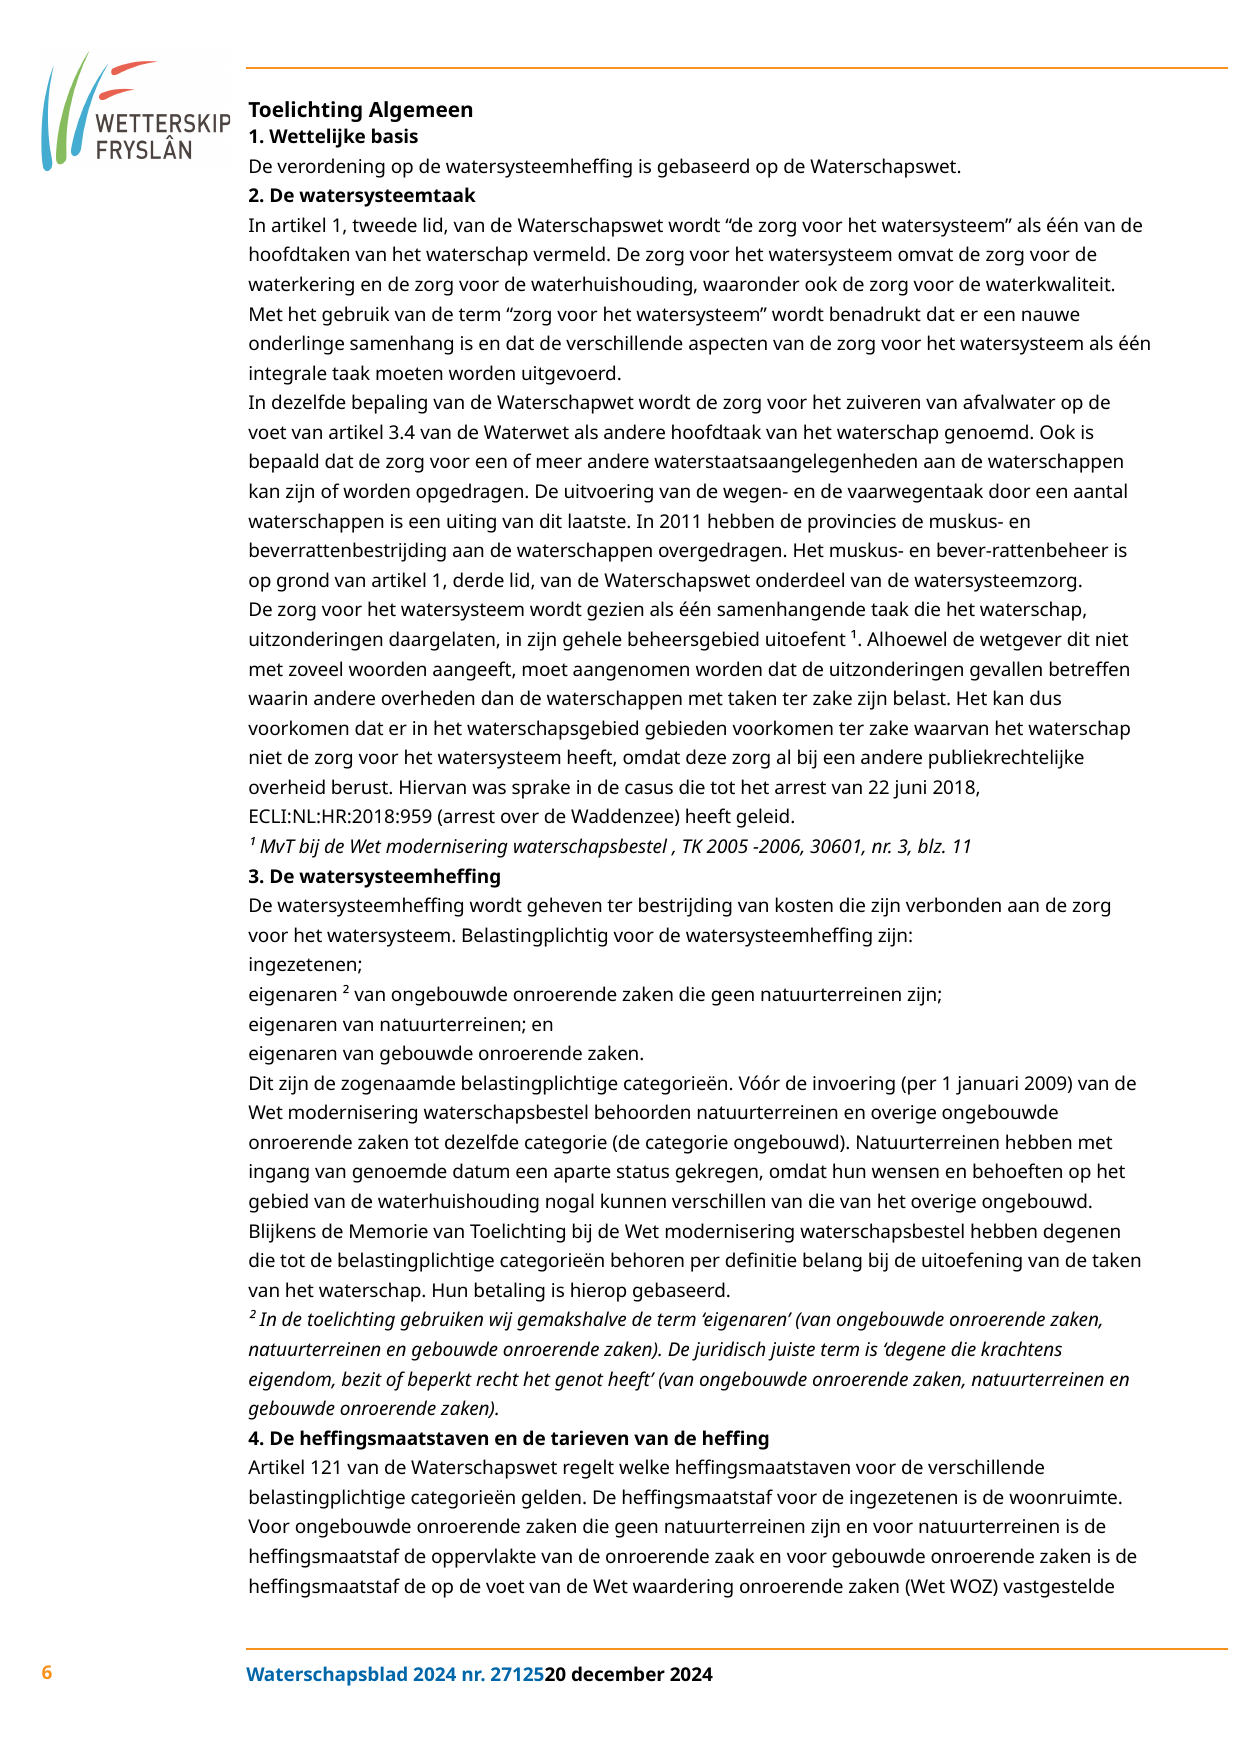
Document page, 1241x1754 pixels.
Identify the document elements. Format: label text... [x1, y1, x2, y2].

text In artikel 1, tweede lid, van de Waterschapswet wordt “de zorg voor het watersysteem” als één van de hoofdtaken van het waterschap vermeld. De zorg voor het watersysteem omvat de zorg voor de waterkering en de zorg voor de waterhuishouding, waaronder ook de zorg voor de waterkwaliteit. Met het gebruik van de term “zorg voor het watersysteem” wordt benadrukt dat er een nauwe onderlinge samenhang is en dat de verschillende aspecten van de zorg voor het watersysteem als één integrale taak moeten worden uitgevoerd. [248, 212, 1152, 386]
text ² In de toelichting gebruiken wij gemakshalve de term ‘eigenaren’ (van ongebouwde onroerende zaken, natuurterreinen en gebouwde onroerende zaken). De juridisch juiste term is ‘degene die krachtens eigendom, bezit of beperkt recht het genot heeft’ (van ongebouwde onroerende zaken, natuurterreinen en gebouwde onroerende zaken). [248, 1307, 1152, 1421]
text Artikel 121 van de Waterschapswet regelt welke heffingsmaatstaven voor de verschillende belastingplichtige categorieën gelden. De heffingsmaatstaf voor de ingezetenen is de woonruimte. Voor ongebouwde onroerende zaken die geen natuurterreinen zijn en voor natuurterreinen is de heffingsmaatstaf de oppervlakte van de onroerende zaak en voor gebouwde onroerende zaken is de heffingsmaatstaf de op de voet van de Wet waardering onroerende zaken (Wet WOZ) vastgestelde [248, 1454, 1152, 1599]
text De verordening op de watersysteemheffing is gebaseerd op de Waterschapswet. [248, 153, 1152, 179]
text Toelichting Algemeen [248, 95, 1152, 123]
text 1. Wettelijke basis [248, 123, 1152, 149]
text ¹ MvT bij de Wet modernisering waterschapsbestel , TK 2005 -2006, 30601, nr. 3, blz. 11 [248, 833, 1152, 859]
text 4. De heffingsmaatstaven en de tarieven van de heffing [248, 1425, 1152, 1451]
text eigenaren van natuurterreinen; en [248, 1011, 1152, 1037]
text De zorg voor het watersysteem wordt gezien als één samenhangende taak die het waterschap, uitzonderingen daargelaten, in zijn gehele beheersgebied uitoefent ¹. Alhoewel de wetgever dit niet met zoveel woorden aangeeft, moet aangenomen worden dat de uitzonderingen gevallen betreffen waarin andere overheden dan de waterschappen met taken ter zake zijn belast. Het kan dus voorkomen dat er in het waterschapsgebied gebieden voorkomen ter zake waarvan het waterschap niet de zorg voor het watersysteem heeft, omdat deze zorg al bij een andere publiekrechtelijke overheid berust. Hiervan was sprake in de casus die tot het arrest van 22 juni 2018, ECLI:NL:HR:2018:959 (arrest over de Waddenzee) heeft geleid. [248, 597, 1152, 829]
text Dit zijn de zogenaamde belastingplichtige categorieën. Vóór de invoering (per 1 januari 2009) van de Wet modernisering waterschapsbestel behoorden natuurterreinen en overige ongebouwde onroerende zaken tot dezelfde categorie (de categorie ongebouwd). Natuurterreinen hebben met ingang van genoemde datum een aparte status gekregen, omdat hun wensen en behoeften op het gebied van de waterhuishouding nogal kunnen verschillen van die van het overige ongebouwd. [248, 1070, 1152, 1214]
text De watersysteemheffing wordt geheven ter bestrijding van kosten die zijn verbonden aan de zorg voor het watersysteem. Belastingplichtig voor de watersysteemheffing zijn: [248, 892, 1152, 948]
text 2. De watersysteemtaak [248, 182, 1152, 208]
text eigenaren van gebouwde onroerende zaken. [248, 1040, 1152, 1066]
text In dezelfde bepaling van de Waterschapwet wordt de zorg voor het zuiveren van afvalwater op de voet van artikel 3.4 van de Waterwet als andere hoofdtaak van het waterschap genoemd. Ook is bepaald dat de zorg voor een of meer andere waterstaatsaangelegenheden aan de waterschappen kan zijn of worden opgedragen. De uitvoering van de wegen- en de vaarwegentaak door een aantal waterschappen is een uiting van dit laatste. In 2011 hebben de provincies de muskus- en beverrattenbestrijding aan de waterschappen overgedragen. Het muskus- en bever-rattenbeheer is op grond van artikel 1, derde lid, van de Waterschapswet onderdeel van de watersysteemzorg. [248, 389, 1152, 593]
picture [41, 47, 231, 172]
text Blijkens de Memorie van Toelichting bij de Wet modernisering waterschapsbestel hebben degenen die tot de belastingplichtige categorieën behoren per definitie belang bij de uitoefening van de taken van het waterschap. Hun betaling is hierop gebaseerd. [248, 1218, 1152, 1303]
text ingezetenen; [248, 952, 1152, 977]
text eigenaren ² van ongebouwde onroerende zaken die geen natuurterreinen zijn; [248, 981, 1152, 1007]
text 3. De watersysteemheffing [248, 863, 1152, 889]
